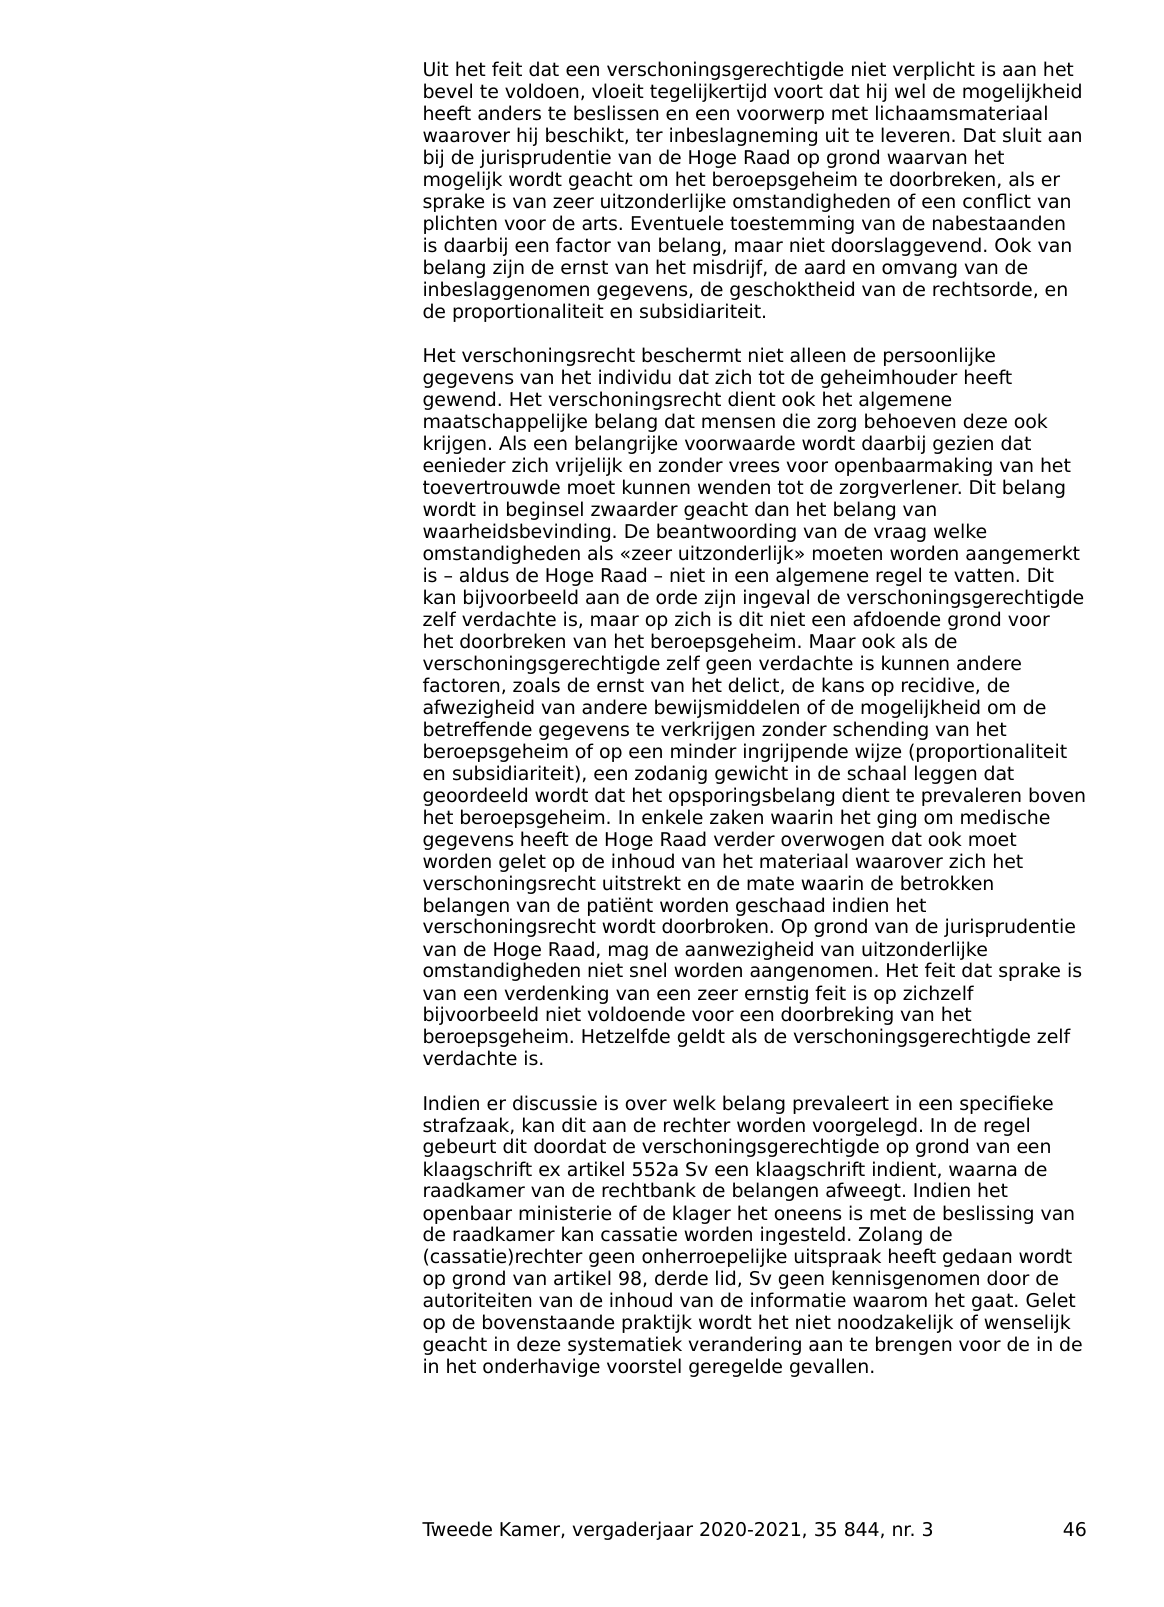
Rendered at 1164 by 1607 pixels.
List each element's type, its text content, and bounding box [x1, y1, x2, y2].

text Het verschoningsrecht beschermt niet alleen de persoonlijke gegevens van het individu dat zich tot de geheimhouder heeft gewend. Het verschoningsrecht dient ook het algemene maatschappelijke belang dat mensen die zorg behoeven deze ook krijgen. Als een belangrijke voorwaarde wordt daarbij gezien dat eenieder zich vrijelijk en zonder vrees voor openbaarmaking van het toevertrouwde moet kunnen wenden tot de zorgverlener. Dit belang wordt in beginsel zwaarder geacht dan het belang van waarheidsbevinding. De beantwoording van de vraag welke omstandigheden als «zeer uitzonderlijk» moeten worden aangemerkt is – aldus de Hoge Raad – niet in een algemene regel te vatten. Dit kan bijvoorbeeld aan de orde zijn ingeval de verschoningsgerechtigde zelf verdachte is, maar op zich is dit niet een afdoende grond voor het doorbreken van het beroepsgeheim. Maar ook als de verschoningsgerechtigde zelf geen verdachte is kunnen andere factoren, zoals de ernst van het delict, de kans op recidive, de afwezigheid van andere bewijsmiddelen of de mogelijkheid om de betreffende gegevens te verkrijgen zonder schending van het beroepsgeheim of op een minder ingrijpende wijze (proportionaliteit en subsidiariteit), een zodanig gewicht in de schaal leggen dat geoordeeld wordt dat het opsporingsbelang dient te prevaleren boven het beroepsgeheim. In enkele zaken waarin het ging om medische gegevens heeft de Hoge Raad verder overwogen dat ook moet worden gelet op de inhoud van het materiaal waarover zich het verschoningsrecht uitstrekt en de mate waarin de betrokken belangen van de patiënt worden geschaad indien het verschoningsrecht wordt doorbroken. Op grond van de jurisprudentie van de Hoge Raad, mag de aanwezigheid van uitzonderlijke omstandigheden niet snel worden aangenomen. Het feit dat sprake is van een verdenking van een zeer ernstig feit is op zichzelf bijvoorbeeld niet voldoende voor een doorbreking van het beroepsgeheim. Hetzelfde geldt als de verschoningsgerechtigde zelf verdachte is. [422, 345, 1087, 1070]
text Uit het feit dat een verschoningsgerechtigde niet verplicht is aan het bevel te voldoen, vloeit tegelijkertijd voort dat hij wel de mogelijkheid heeft anders te beslissen en een voorwerp met lichaamsmateriaal waarover hij beschikt, ter inbeslagneming uit te leveren. Dat sluit aan bij de jurisprudentie van de Hoge Raad op grond waarvan het mogelijk wordt geacht om het beroepsgeheim te doorbreken, als er sprake is van zeer uitzonderlijke omstandigheden of een conflict van plichten voor de arts. Eventuele toestemming van de nabestaanden is daarbij een factor van belang, maar niet doorslaggevend. Ook van belang zijn de ernst van het misdrijf, de aard en omvang van de inbeslaggenomen gegevens, de geschoktheid van de rechtsorde, en de proportionaliteit en subsidiariteit. [422, 59, 1087, 323]
text Indien er discussie is over welk belang prevaleert in een specifieke strafzaak, kan dit aan de rechter worden voorgelegd. In de regel gebeurt dit doordat de verschoningsgerechtigde op grond van een klaagschrift ex artikel 552a Sv een klaagschrift indient, waarna de raadkamer van de rechtbank de belangen afweegt. Indien het openbaar ministerie of de klager het oneens is met de beslissing van de raadkamer kan cassatie worden ingesteld. Zolang de (cassatie)rechter geen onherroepelijke uitspraak heeft gedaan wordt op grond van artikel 98, derde lid, Sv geen kennisgenomen door de autoriteiten van de inhoud van de informatie waarom het gaat. Gelet op de bovenstaande praktijk wordt het niet noodzakelijk of wenselijk geacht in deze systematiek verandering aan te brengen voor de in de in het onderhavige voorstel geregelde gevallen. [422, 1092, 1087, 1378]
